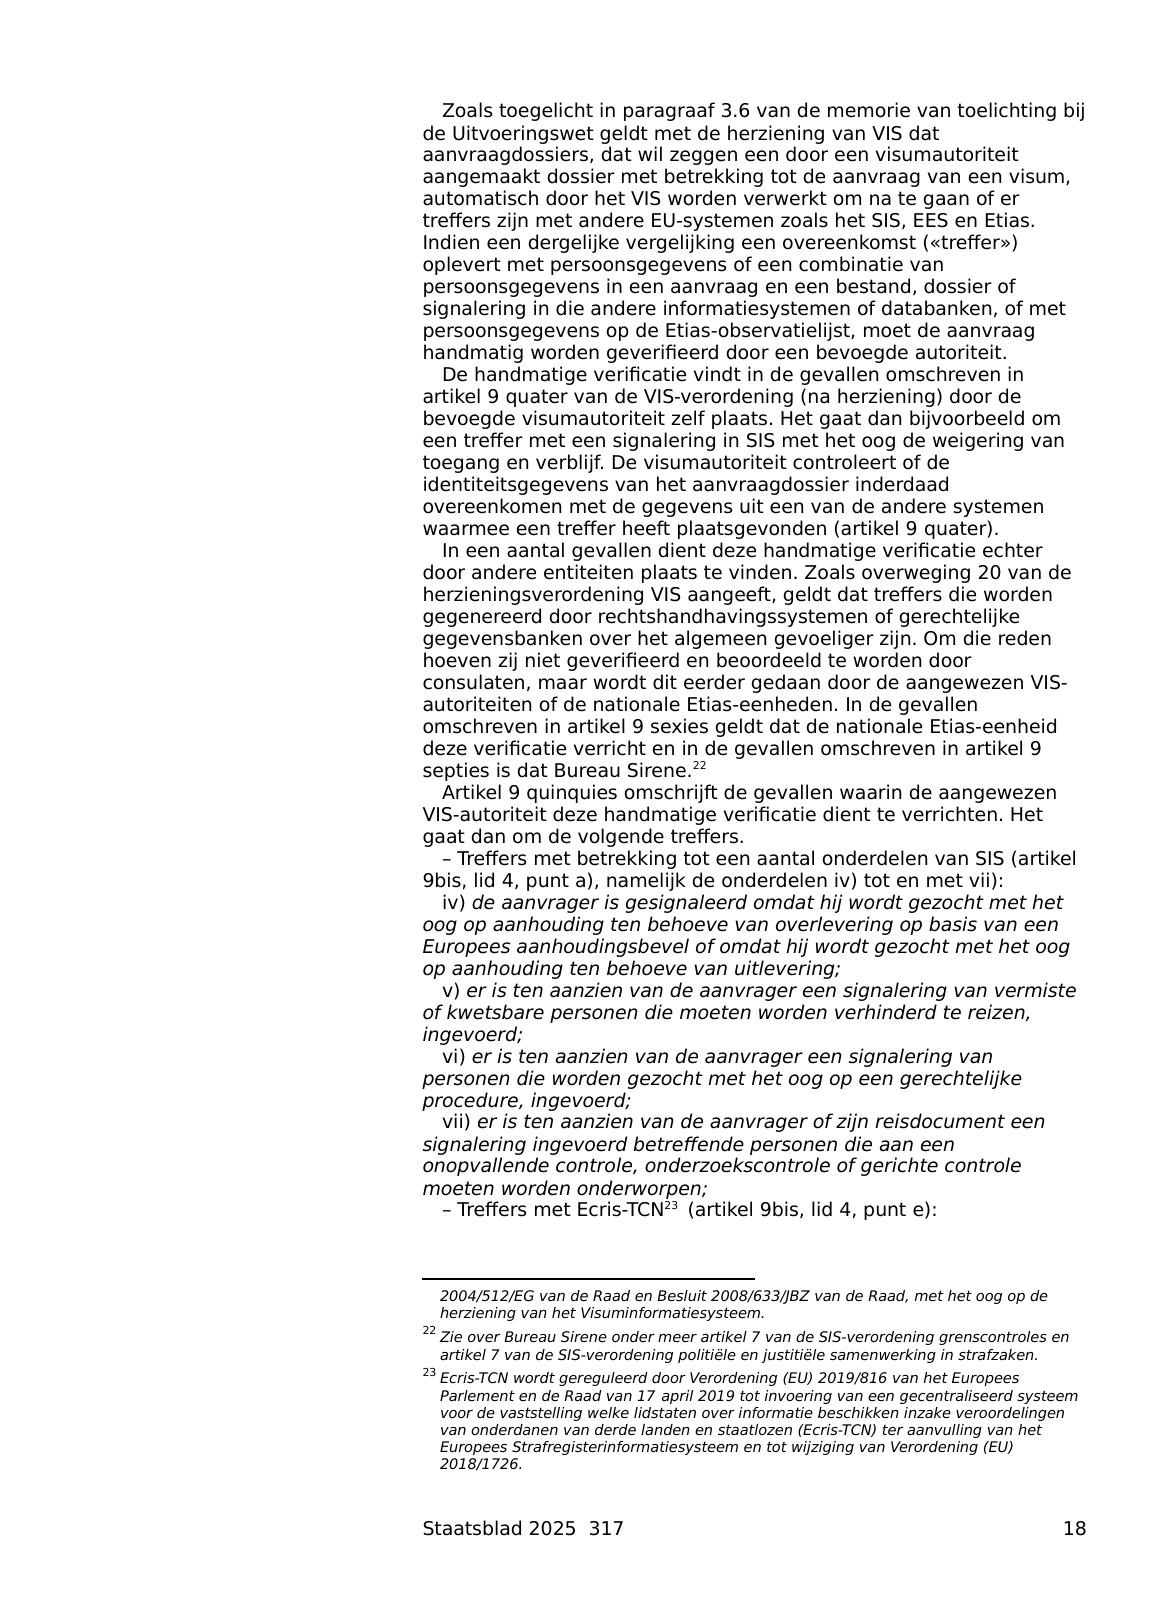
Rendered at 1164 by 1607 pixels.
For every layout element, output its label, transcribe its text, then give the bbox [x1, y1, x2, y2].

text – Treffers met betrekking tot een aantal onderdelen van SIS (artikel 9bis, lid 4, punt a), namelijk de onderdelen iv) tot en met vii): [422, 848, 1087, 892]
text – Treffers met Ecris-TCN (artikel 9bis, lid 4, punt e): [422, 1199, 1087, 1221]
text In een aantal gevallen dient deze handmatige verificatie echter door andere entiteiten plaats te vinden. Zoals overweging 20 van de herzieningsverordening VIS aangeeft, geldt dat treffers die worden gegenereerd door rechtshandhavingssystemen of gerechtelijke gegevensbanken over het algemeen gevoeliger zijn. Om die reden hoeven zij niet geverifieerd en beoordeeld te worden door consulaten, maar wordt dit eerder gedaan door de aangewezen VIS-autoriteiten of de nationale Etias-eenheden. In de gevallen omschreven in artikel 9 sexies geldt dat de nationale Etias-eenheid deze verificatie verricht en in de gevallen omschreven in artikel 9 septies is dat Bureau Sirene. [422, 540, 1087, 782]
text iv) de aanvrager is gesignaleerd omdat hij wordt gezocht met het oog op aanhouding ten behoeve van overlevering op basis van een Europees aanhoudingsbevel of omdat hij wordt gezocht met het oog op aanhouding ten behoeve van uitlevering; [422, 892, 1087, 979]
text Ecris-TCN wordt gereguleerd door Verordening (EU) 2019/816 van het Europees Parlement en de Raad van 17 april 2019 tot invoering van een gecentraliseerd systeem voor de vaststelling welke lidstaten over informatie beschikken inzake veroordelingen van onderdanen van derde landen en staatlozen (Ecris-TCN) ter aanvulling van het Europees Strafregisterinformatiesysteem en tot wijziging van Verordening (EU) 2018/1726. [422, 1366, 1087, 1473]
text De handmatige verificatie vindt in de gevallen omschreven in artikel 9 quater van de VIS-verordening (na herziening) door de bevoegde visumautoriteit zelf plaats. Het gaat dan bijvoorbeeld om een treffer met een signalering in SIS met het oog de weigering van toegang en verblijf. De visumautoriteit controleert of de identiteitsgegevens van het aanvraagdossier inderdaad overeenkomen met de gegevens uit een van de andere systemen waarmee een treffer heeft plaatsgevonden (artikel 9 quater). [422, 364, 1087, 540]
text Zoals toegelicht in paragraaf 3.6 van de memorie van toelichting bij de Uitvoeringswet geldt met de herziening van VIS dat aanvraagdossiers, dat wil zeggen een door een visumautoriteit aangemaakt dossier met betrekking tot de aanvraag van een visum, automatisch door het VIS worden verwerkt om na te gaan of er treffers zijn met andere EU-systemen zoals het SIS, EES en Etias. Indien een dergelijke vergelijking een overeenkomst («treffer») oplevert met persoonsgegevens of een combinatie van persoonsgegevens in een aanvraag en een bestand, dossier of signalering in die andere informatiesystemen of databanken, of met persoonsgegevens op de Etias-observatielijst, moet de aanvraag handmatig worden geverifieerd door een bevoegde autoriteit. [422, 100, 1087, 364]
text Zie over Bureau Sirene onder meer artikel 7 van de SIS-verordening grenscontroles en artikel 7 van de SIS-verordening politiële en justitiële samenwerking in strafzaken. [422, 1324, 1087, 1363]
text 2004/512/EG van de Raad en Besluit 2008/633/JBZ van de Raad, met het oog op de herziening van het Visuminformatiesysteem. [422, 1288, 1087, 1322]
text vii) er is ten aanzien van de aanvrager of zijn reisdocument een signalering ingevoerd betreffende personen die aan een onopvallende controle, onderzoekscontrole of gerichte controle moeten worden onderworpen; [422, 1111, 1087, 1199]
text v) er is ten aanzien van de aanvrager een signalering van vermiste of kwetsbare personen die moeten worden verhinderd te reizen, ingevoerd; [422, 979, 1087, 1046]
text Artikel 9 quinquies omschrijft de gevallen waarin de aangewezen VIS-autoriteit deze handmatige verificatie dient te verrichten. Het gaat dan om de volgende treffers. [422, 782, 1087, 848]
text vi) er is ten aanzien van de aanvrager een signalering van personen die worden gezocht met het oog op een gerechtelijke procedure, ingevoerd; [422, 1046, 1087, 1111]
